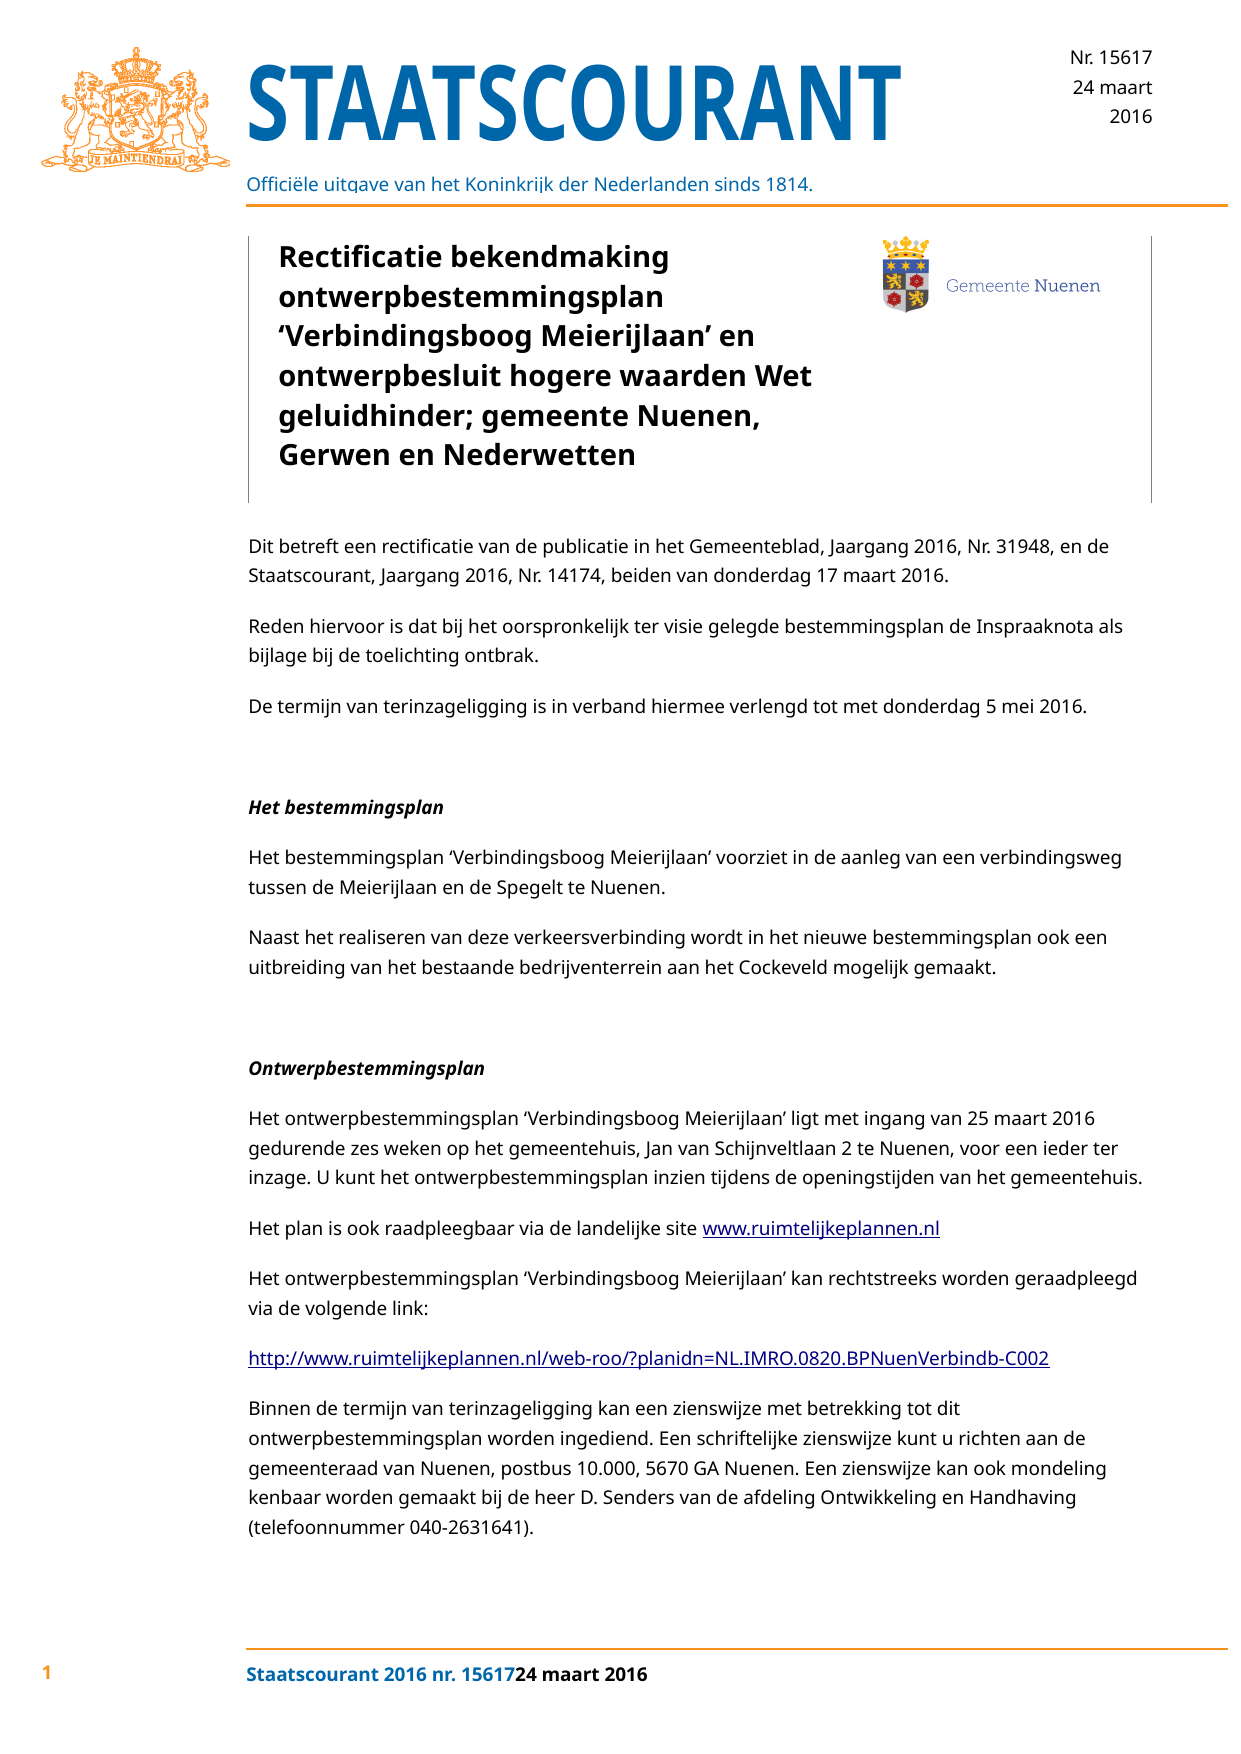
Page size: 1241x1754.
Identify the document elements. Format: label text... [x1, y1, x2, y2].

text De termijn van terinzageligging is in verband hiermee verlengd tot met donderdag 5 mei 2016. [248, 693, 1152, 719]
text Binnen de termijn van terinzageligging kan een zienswijze met betrekking tot dit ontwerpbestemmingsplan worden ingediend. Een schriftelijke zienswijze kunt u richten aan de gemeenteraad van Nuenen, postbus 10.000, 5670 GA Nuenen. Een zienswijze kan ook mondeling kenbaar worden gemaakt bij de heer D. Senders van de afdeling Ontwikkeling en Handhaving (telefoonnummer 040-2631641). [248, 1396, 1152, 1539]
text Het bestemmingsplan ‘Verbindingsboog Meierijlaan’ voorziet in de aanleg van een verbindingsweg tussen de Meierijlaan en de Spegelt te Nuenen. [248, 844, 1152, 899]
text Het bestemmingsplan [248, 794, 1152, 819]
table_header [1119, 236, 1151, 312]
table_header [850, 313, 1151, 503]
text Reden hiervoor is dat bij het oorspronkelijk ter visie gelegde bestemmingsplan de Inspraaknota als bijlage bij de toelichting ontbrak. [248, 613, 1152, 668]
picture [41, 47, 231, 172]
text Het ontwerpbestemmingsplan ‘Verbindingsboog Meierijlaan’ kan rechtstreeks worden geraadpleegd via de volgende link: [248, 1265, 1152, 1320]
text Ontwerpbestemmingsplan [248, 1055, 1152, 1080]
table_header Rectificatie bekendmaking ontwerpbestemmingsplan ‘Verbindingsboog Meierijlaan’ en ontwerpbesluit hogere waarden Wet geluidhinder; gemeente Nuenen, Gerwen en Nederwetten [249, 236, 850, 503]
picture [882, 236, 1119, 313]
table_header [850, 236, 882, 312]
text Naast het realiseren van deze verkeersverbinding wordt in het nieuwe bestemmingsplan ook een uitbreiding van het bestaande bedrijventerrein aan het Cockeveld mogelijk gemaakt. [248, 924, 1152, 979]
text Dit betreft een rectificatie van de publicatie in het Gemeenteblad, Jaargang 2016, Nr. 31948, en de Staatscourant, Jaargang 2016, Nr. 14174, beiden van donderdag 17 maart 2016. [248, 533, 1152, 588]
text Het ontwerpbestemmingsplan ‘Verbindingsboog Meierijlaan’ ligt met ingang van 25 maart 2016 gedurende zes weken op het gemeentehuis, Jan van Schijnveltlaan 2 te Nuenen, voor een ieder ter inzage. U kunt het ontwerpbestemmingsplan inzien tijdens de openingstijden van het gemeentehuis. [248, 1105, 1152, 1190]
text Het plan is ook raadpleegbaar via de landelijke site www.ruimtelijkeplannen.nl [248, 1215, 1152, 1240]
text http://www.ruimtelijkeplannen.nl/web-roo/?planidn=NL.IMRO.0820.BPNuenVerbindb-C002 [248, 1345, 1152, 1371]
